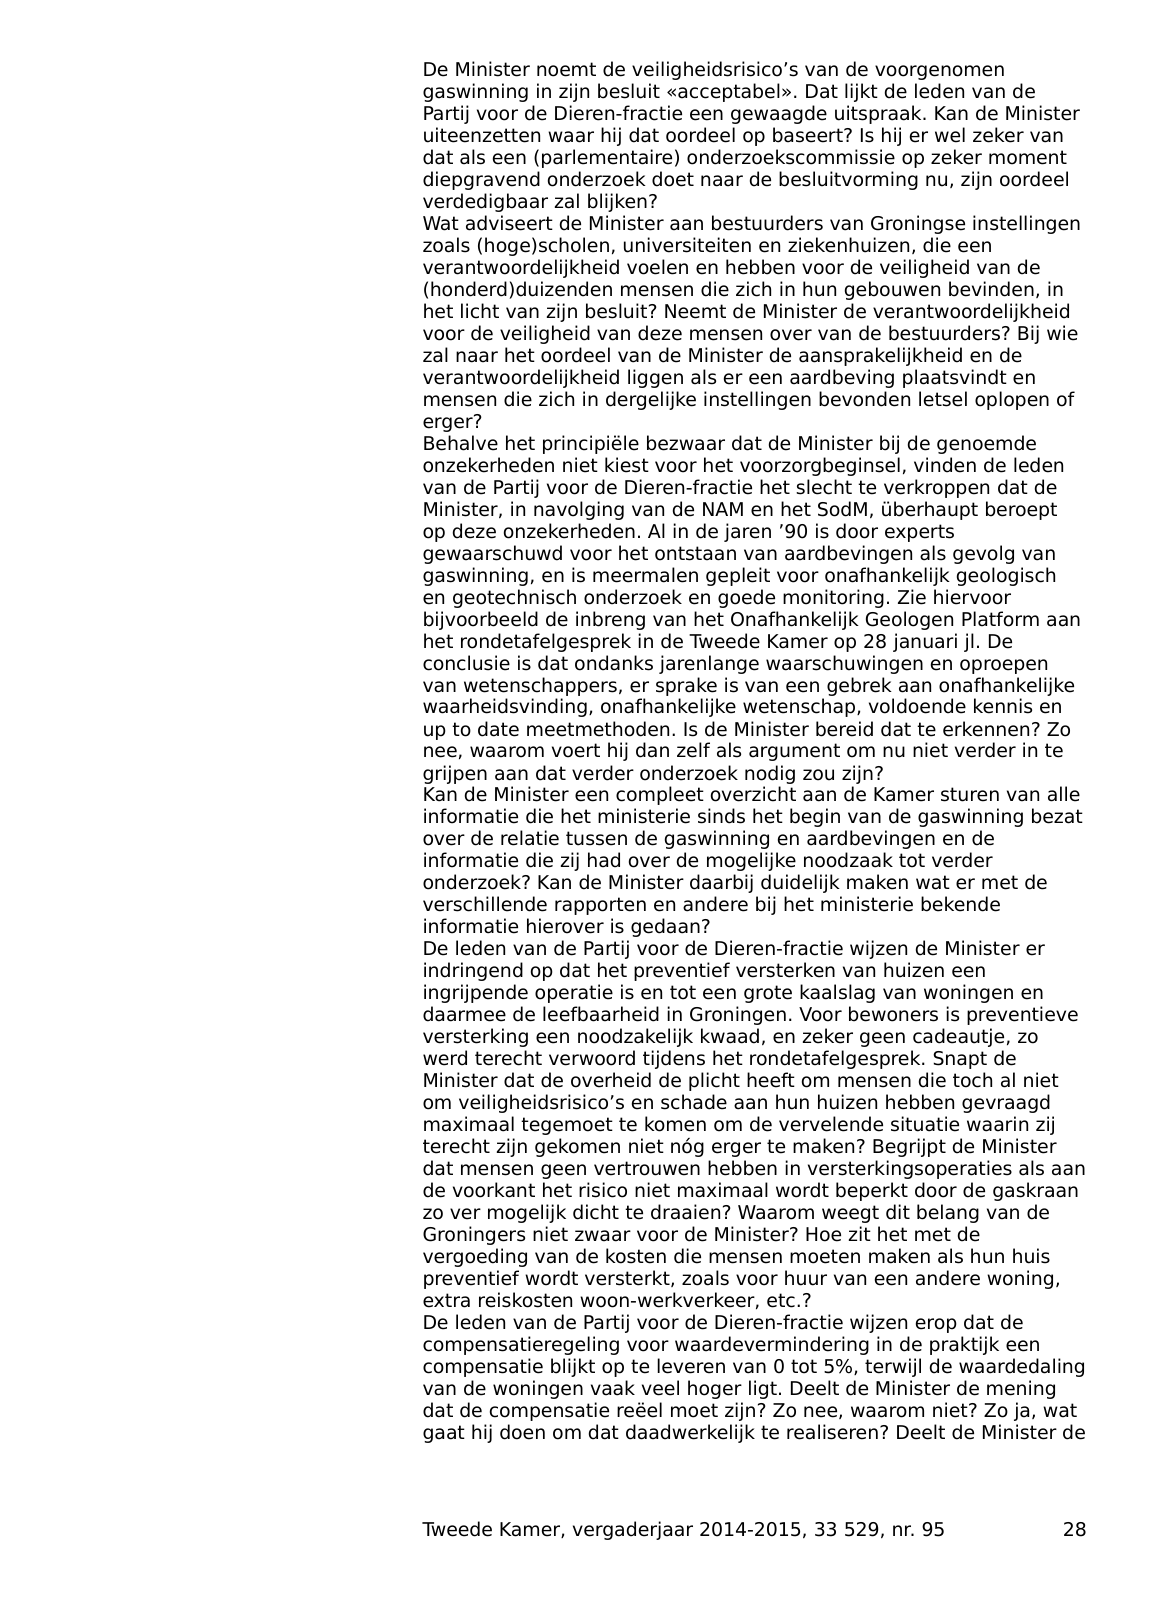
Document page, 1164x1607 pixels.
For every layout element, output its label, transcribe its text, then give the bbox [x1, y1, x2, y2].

text Kan de Minister een compleet overzicht aan de Kamer sturen van alle informatie die het ministerie sinds het begin van de gaswinning bezat over de relatie tussen de gaswinning en aardbevingen en de informatie die zij had over de mogelijke noodzaak tot verder onderzoek? Kan de Minister daarbij duidelijk maken wat er met de verschillende rapporten en andere bij het ministerie bekende informatie hierover is gedaan? [422, 784, 1087, 938]
text Wat adviseert de Minister aan bestuurders van Groningse instellingen zoals (hoge)scholen, universiteiten en ziekenhuizen, die een verantwoordelijkheid voelen en hebben voor de veiligheid van de (honderd)duizenden mensen die zich in hun gebouwen bevinden, in het licht van zijn besluit? Neemt de Minister de verantwoordelijkheid voor de veiligheid van deze mensen over van de bestuurders? Bij wie zal naar het oordeel van de Minister de aansprakelijkheid en de verantwoordelijkheid liggen als er een aardbeving plaatsvindt en mensen die zich in dergelijke instellingen bevonden letsel oplopen of erger? [422, 213, 1087, 433]
text De leden van de Partij voor de Dieren-fractie wijzen de Minister er indringend op dat het preventief versterken van huizen een ingrijpende operatie is en tot een grote kaalslag van woningen en daarmee de leefbaarheid in Groningen. Voor bewoners is preventieve versterking een noodzakelijk kwaad, en zeker geen cadeautje, zo werd terecht verwoord tijdens het rondetafelgesprek. Snapt de Minister dat de overheid de plicht heeft om mensen die toch al niet om veiligheidsrisico’s en schade aan hun huizen hebben gevraagd maximaal tegemoet te komen om de vervelende situatie waarin zij terecht zijn gekomen niet nóg erger te maken? Begrijpt de Minister dat mensen geen vertrouwen hebben in versterkingsoperaties als aan de voorkant het risico niet maximaal wordt beperkt door de gaskraan zo ver mogelijk dicht te draaien? Waarom weegt dit belang van de Groningers niet zwaar voor de Minister? Hoe zit het met de vergoeding van de kosten die mensen moeten maken als hun huis preventief wordt versterkt, zoals voor huur van een andere woning, extra reiskosten woon-werkverkeer, etc.? [422, 938, 1087, 1312]
text De Minister noemt de veiligheidsrisico’s van de voorgenomen gaswinning in zijn besluit «acceptabel». Dat lijkt de leden van de Partij voor de Dieren-fractie een gewaagde uitspraak. Kan de Minister uiteenzetten waar hij dat oordeel op baseert? Is hij er wel zeker van dat als een (parlementaire) onderzoekscommissie op zeker moment diepgravend onderzoek doet naar de besluitvorming nu, zijn oordeel verdedigbaar zal blijken? [422, 59, 1087, 213]
text Behalve het principiële bezwaar dat de Minister bij de genoemde onzekerheden niet kiest voor het voorzorgbeginsel, vinden de leden van de Partij voor de Dieren-fractie het slecht te verkroppen dat de Minister, in navolging van de NAM en het SodM, überhaupt beroept op deze onzekerheden. Al in de jaren ’90 is door experts gewaarschuwd voor het ontstaan van aardbevingen als gevolg van gaswinning, en is meermalen gepleit voor onafhankelijk geologisch en geotechnisch onderzoek en goede monitoring. Zie hiervoor bijvoorbeeld de inbreng van het Onafhankelijk Geologen Platform aan het rondetafelgesprek in de Tweede Kamer op 28 januari jl. De conclusie is dat ondanks jarenlange waarschuwingen en oproepen van wetenschappers, er sprake is van een gebrek aan onafhankelijke waarheidsvinding, onafhankelijke wetenschap, voldoende kennis en up to date meetmethoden. Is de Minister bereid dat te erkennen? Zo nee, waarom voert hij dan zelf als argument om nu niet verder in te grijpen aan dat verder onderzoek nodig zou zijn? [422, 433, 1087, 784]
text De leden van de Partij voor de Dieren-fractie wijzen erop dat de compensatieregeling voor waardevermindering in de praktijk een compensatie blijkt op te leveren van 0 tot 5%, terwijl de waardedaling van de woningen vaak veel hoger ligt. Deelt de Minister de mening dat de compensatie reëel moet zijn? Zo nee, waarom niet? Zo ja, wat gaat hij doen om dat daadwerkelijk te realiseren? Deelt de Minister de [422, 1312, 1087, 1444]
